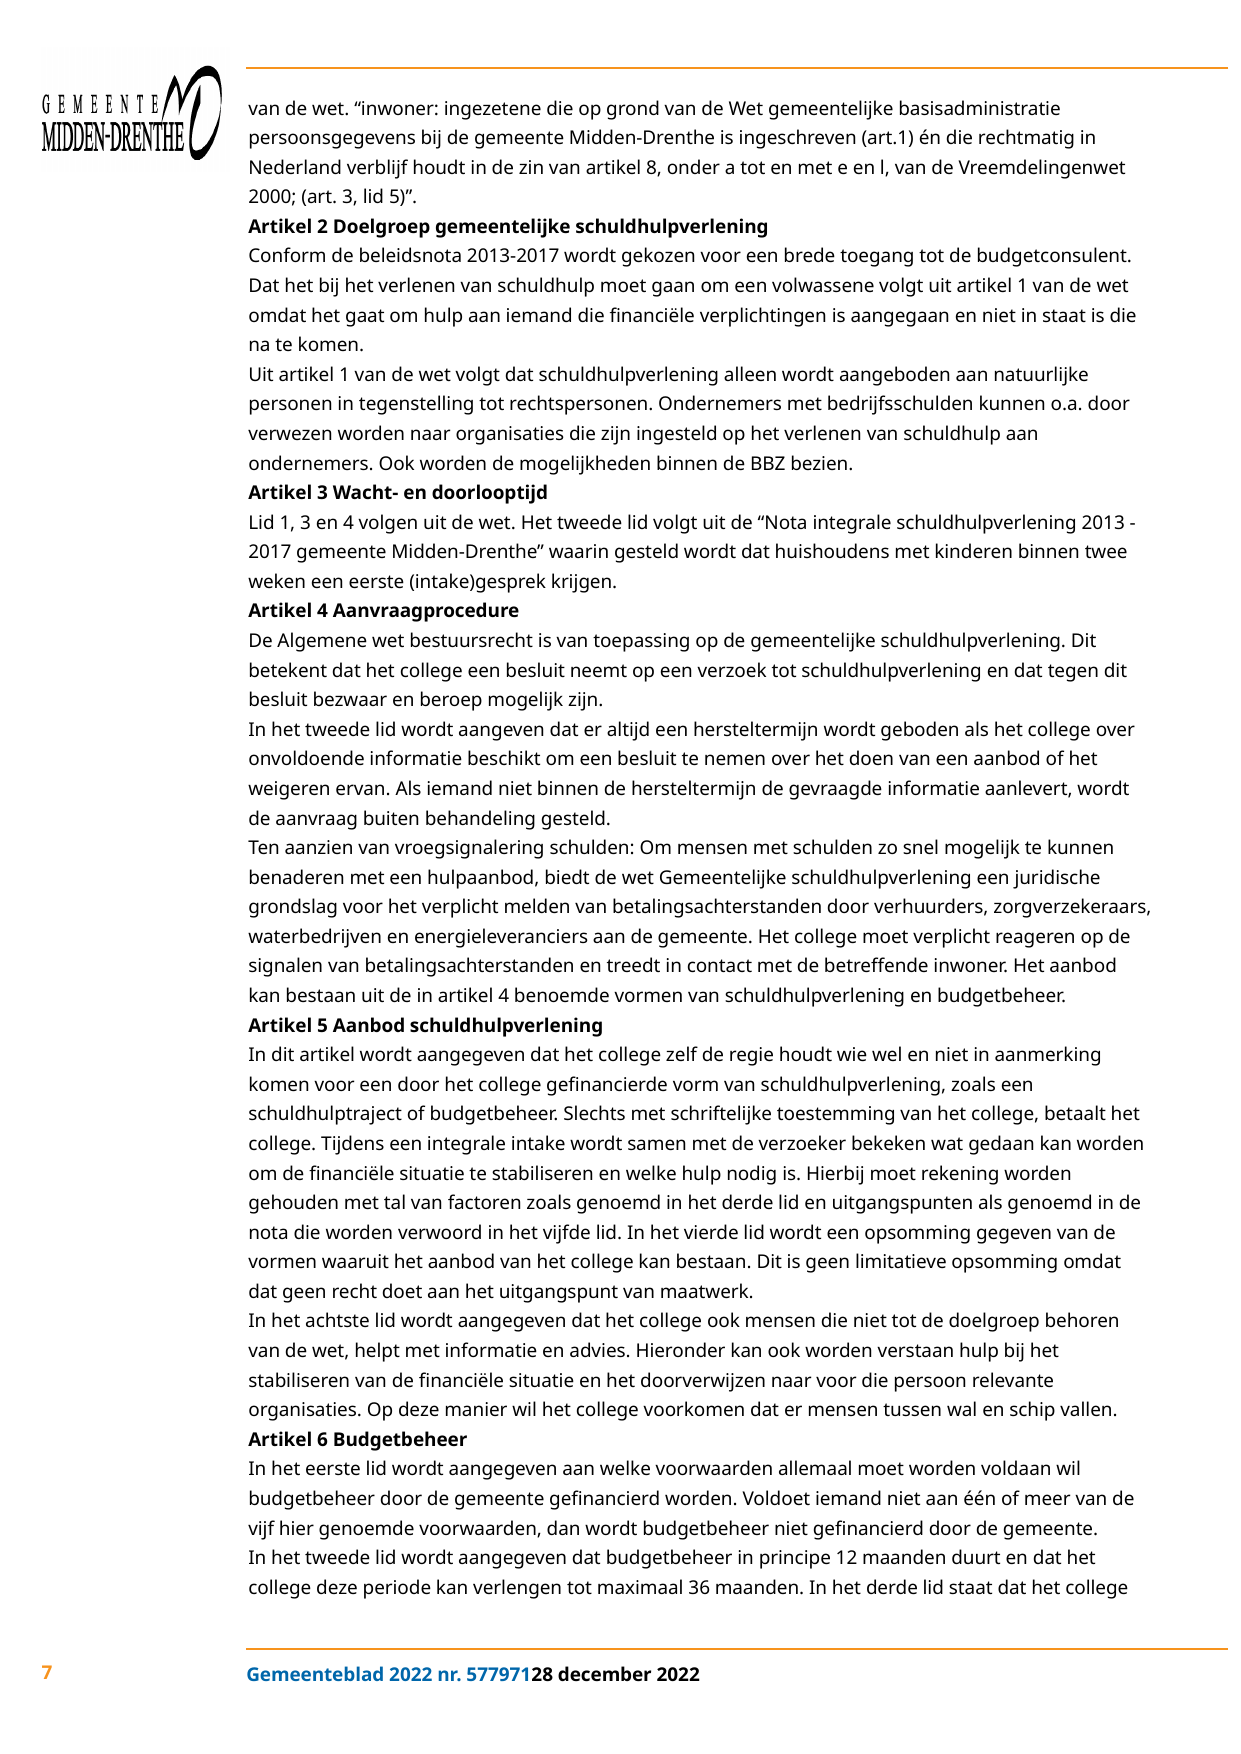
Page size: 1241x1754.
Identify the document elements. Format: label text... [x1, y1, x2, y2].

text Ten aanzien van vroegsignalering schulden: Om mensen met schulden zo snel mogelijk te kunnen benaderen met een hulpaanbod, biedt de wet Gemeentelijke schuldhulpverlening een juridische grondslag voor het verplicht melden van betalingsachterstanden door verhuurders, zorgverzekeraars, waterbedrijven en energieleveranciers aan de gemeente. Het college moet verplicht reageren op de signalen van betalingsachterstanden en treedt in contact met de betreffende inwoner. Het aanbod kan bestaan uit de in artikel 4 benoemde vormen van schuldhulpverlening en budgetbeheer. [248, 834, 1152, 1008]
text Uit artikel 1 van de wet volgt dat schuldhulpverlening alleen wordt aangeboden aan natuurlijke personen in tegenstelling tot rechtspersonen. Ondernemers met bedrijfsschulden kunnen o.a. door verwezen worden naar organisaties die zijn ingesteld op het verlenen van schuldhulp aan ondernemers. Ook worden de mogelijkheden binnen de BBZ bezien. [248, 361, 1152, 476]
text Artikel 3 Wacht- en doorlooptijd [248, 479, 1152, 505]
text van de wet. “inwoner: ingezetene die op grond van de Wet gemeentelijke basisadministratie persoonsgegevens bij de gemeente Midden-Drenthe is ingeschreven (art.1) én die rechtmatig in Nederland verblijf houdt in de zin van artikel 8, onder a tot en met e en l, van de Vreemdelingenwet 2000; (art. 3, lid 5)”. [248, 95, 1152, 209]
text Artikel 4 Aanvraagprocedure [248, 598, 1152, 623]
text In het achtste lid wordt aangegeven dat het college ook mensen die niet tot de doelgroep behoren van de wet, helpt met informatie en advies. Hieronder kan ook worden verstaan hulp bij het stabiliseren van de financiële situatie en het doorverwijzen naar voor die persoon relevante organisaties. Op deze manier wil het college voorkomen dat er mensen tussen wal en schip vallen. [248, 1308, 1152, 1422]
text In dit artikel wordt aangegeven dat het college zelf de regie houdt wie wel en niet in aanmerking komen voor een door het college gefinancierde vorm van schuldhulpverlening, zoals een schuldhulptraject of budgetbeheer. Slechts met schriftelijke toestemming van het college, betaalt het college. Tijdens een integrale intake wordt samen met de verzoeker bekeken wat gedaan kan worden om de financiële situatie te stabiliseren en welke hulp nodig is. Hierbij moet rekening worden gehouden met tal van factoren zoals genoemd in het derde lid en uitgangspunten als genoemd in de nota die worden verwoord in het vijfde lid. In het vierde lid wordt een opsomming gegeven van de vormen waaruit het aanbod van het college kan bestaan. Dit is geen limitatieve opsomming omdat dat geen recht doet aan het uitgangspunt van maatwerk. [248, 1041, 1152, 1304]
text Artikel 2 Doelgroep gemeentelijke schuldhulpverlening [248, 213, 1152, 239]
text Artikel 5 Aanbod schuldhulpverlening [248, 1012, 1152, 1038]
text Lid 1, 3 en 4 volgen uit de wet. Het tweede lid volgt uit de “Nota integrale schuldhulpverlening 2013 -2017 gemeente Midden-Drenthe” waarin gesteld wordt dat huishoudens met kinderen binnen twee weken een eerste (intake)gesprek krijgen. [248, 509, 1152, 594]
text In het tweede lid wordt aangeven dat er altijd een hersteltermijn wordt geboden als het college over onvoldoende informatie beschikt om een besluit te nemen over het doen van een aanbod of het weigeren ervan. Als iemand niet binnen de hersteltermijn de gevraagde informatie aanlevert, wordt de aanvraag buiten behandeling gesteld. [248, 716, 1152, 831]
text In het tweede lid wordt aangegeven dat budgetbeheer in principe 12 maanden duurt en dat het college deze periode kan verlengen tot maximaal 36 maanden. In het derde lid staat dat het college [248, 1544, 1152, 1600]
text De Algemene wet bestuursrecht is van toepassing op de gemeentelijke schuldhulpverlening. Dit betekent dat het college een besluit neemt op een verzoek tot schuldhulpverlening en dat tegen dit besluit bezwaar en beroep mogelijk zijn. [248, 627, 1152, 712]
text In het eerste lid wordt aangegeven aan welke voorwaarden allemaal moet worden voldaan wil budgetbeheer door de gemeente gefinancierd worden. Voldoet iemand niet aan één of meer van de vijf hier genoemde voorwaarden, dan wordt budgetbeheer niet gefinancierd door de gemeente. [248, 1456, 1152, 1541]
text Artikel 6 Budgetbeheer [248, 1426, 1152, 1452]
text Conform de beleidsnota 2013-2017 wordt gekozen voor een brede toegang tot de budgetconsulent. Dat het bij het verlenen van schuldhulp moet gaan om een volwassene volgt uit artikel 1 van de wet omdat het gaat om hulp aan iemand die financiële verplichtingen is aangegaan en niet in staat is die na te komen. [248, 243, 1152, 357]
picture [41, 47, 231, 172]
